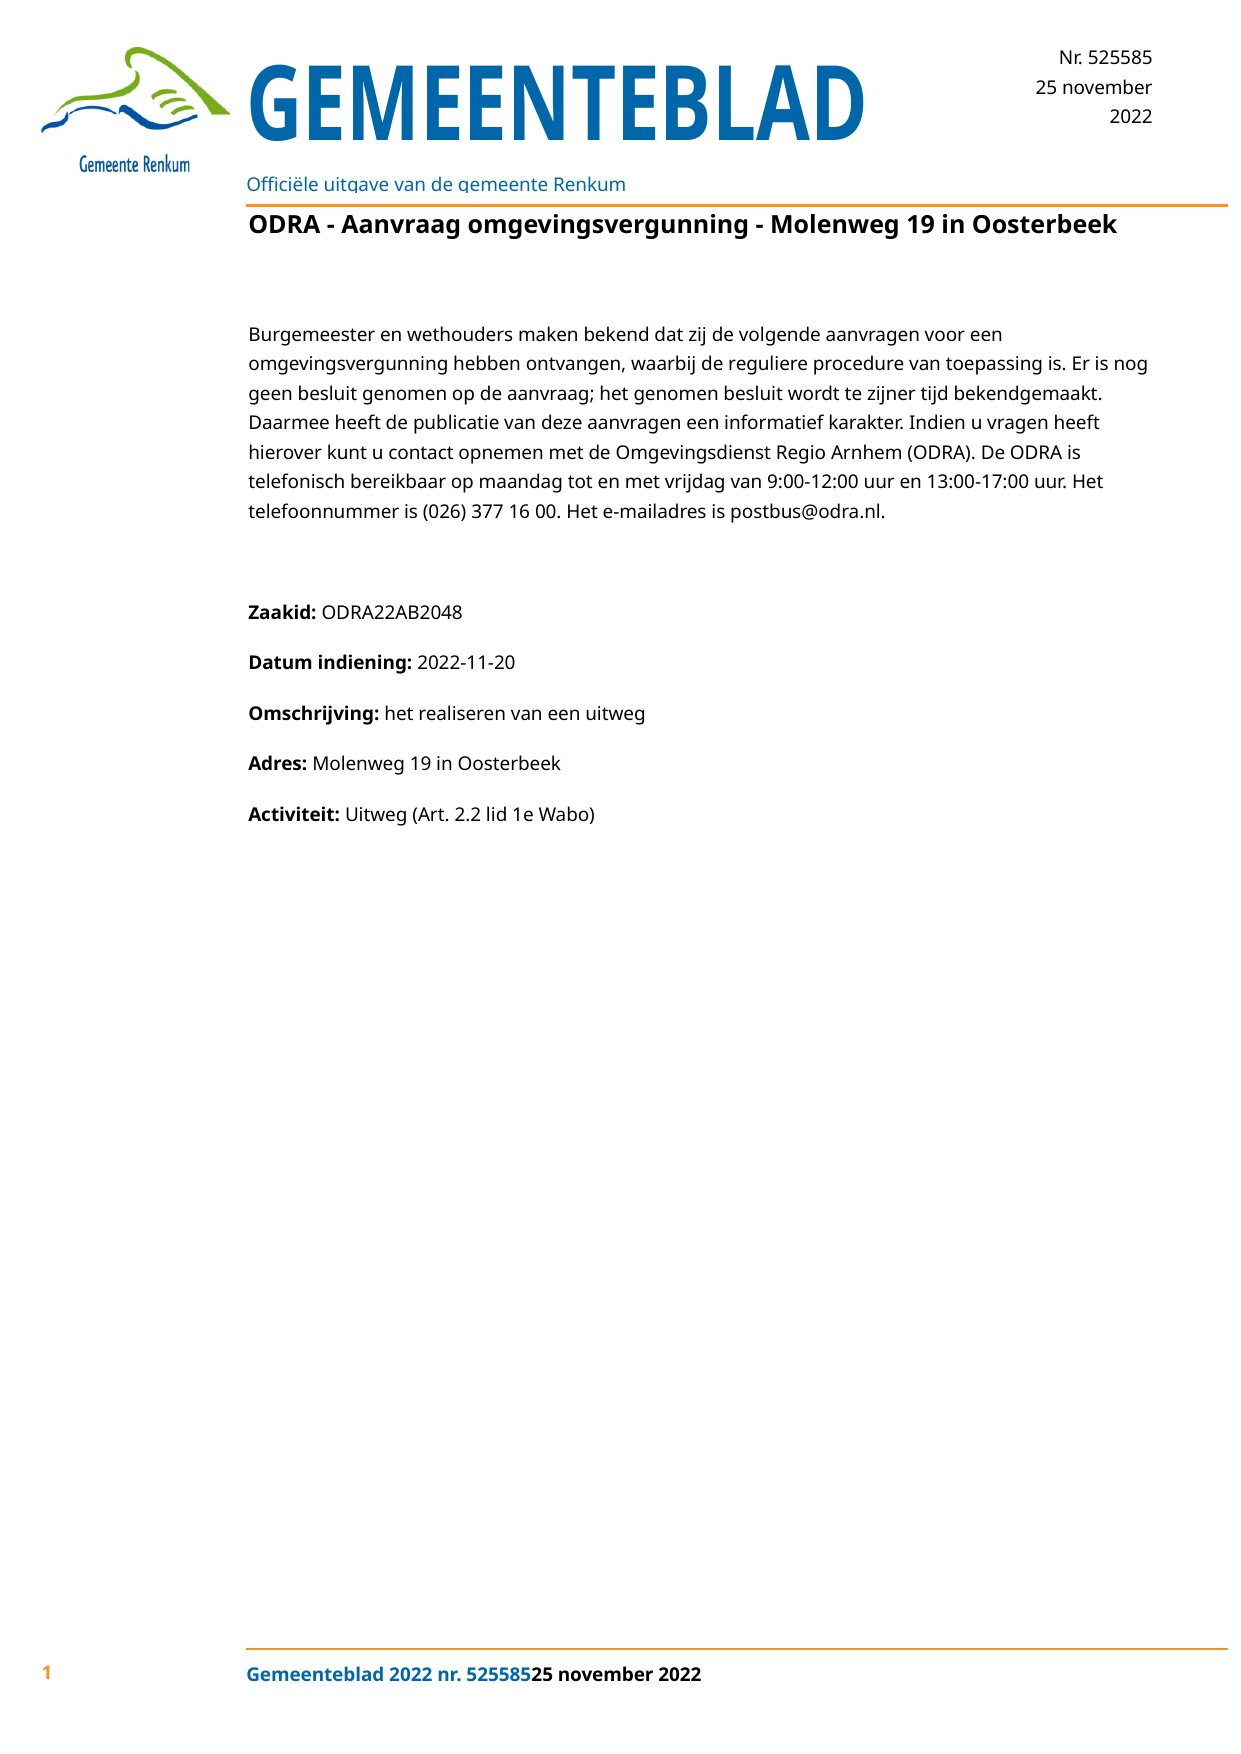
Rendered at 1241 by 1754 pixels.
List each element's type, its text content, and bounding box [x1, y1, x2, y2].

text ODRA - Aanvraag omgevingsvergunning - Molenweg 19 in Oosterbeek [248, 207, 1152, 241]
text Adres: Molenweg 19 in Oosterbeek [248, 750, 1152, 776]
picture [41, 47, 231, 172]
text Omschrijving: het realiseren van een uitweg [248, 700, 1152, 726]
text Zaakid: ODRA22AB2048 [248, 599, 1152, 625]
text Burgemeester en wethouders maken bekend dat zij de volgende aanvragen voor een omgevingsvergunning hebben ontvangen, waarbij de reguliere procedure van toepassing is. Er is nog geen besluit genomen op de aanvraag; het genomen besluit wordt te zijner tijd bekendgemaakt. Daarmee heeft de publicatie van deze aanvragen een informatief karakter. Indien u vragen heeft hierover kunt u contact opnemen met de Omgevingsdienst Regio Arnhem (ODRA). De ODRA is telefonisch bereikbaar op maandag tot en met vrijdag van 9:00-12:00 uur en 13:00-17:00 uur. Het telefoonnummer is (026) 377 16 00. Het e-mailadres is postbus@odra.nl. [248, 321, 1152, 524]
text Datum indiening: 2022-11-20 [248, 649, 1152, 675]
text Activiteit: Uitweg (Art. 2.2 lid 1e Wabo) [248, 801, 1152, 826]
